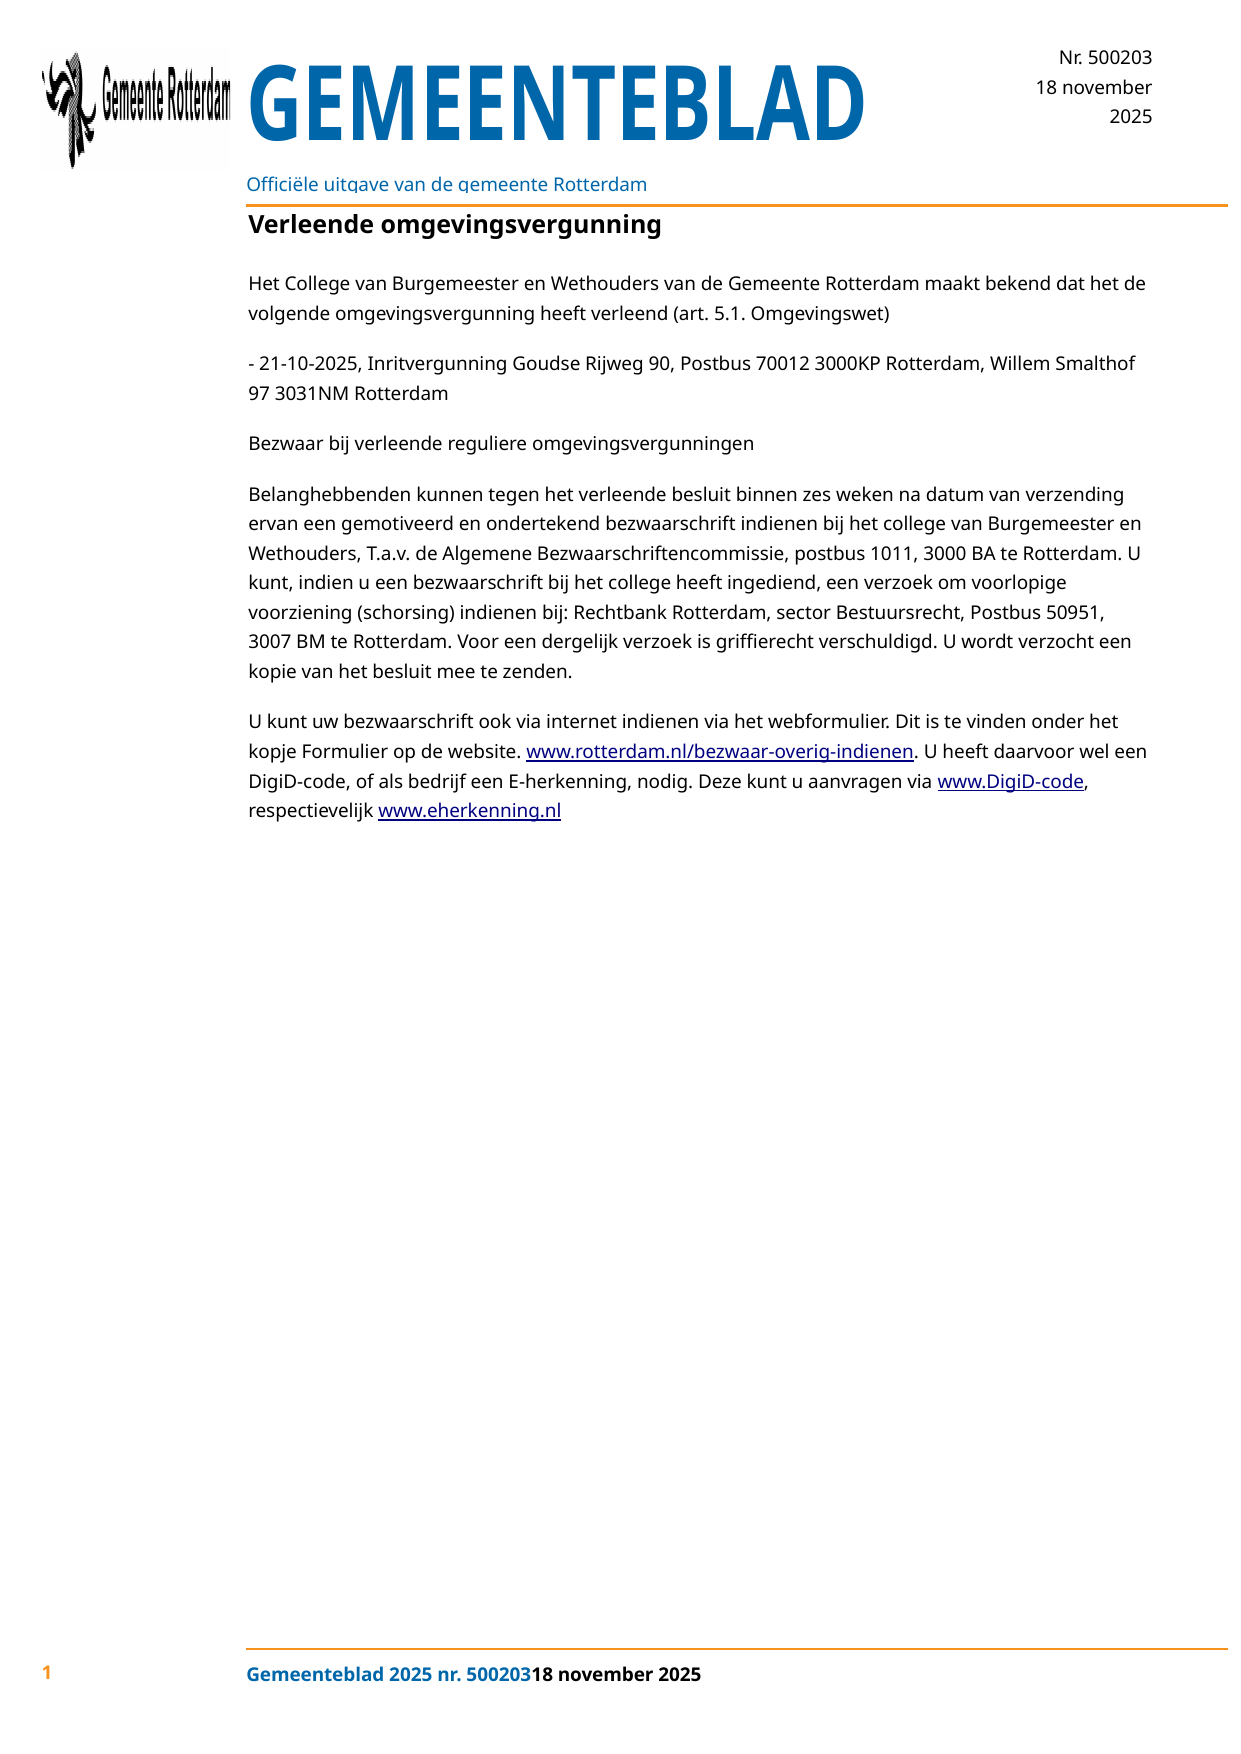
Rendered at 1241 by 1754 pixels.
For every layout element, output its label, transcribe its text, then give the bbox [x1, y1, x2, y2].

text - 21-10-2025, Inritvergunning Goudse Rijweg 90, Postbus 70012 3000KP Rotterdam, Willem Smalthof 97 3031NM Rotterdam [248, 350, 1152, 406]
text Verleende omgevingsvergunning [248, 207, 1152, 241]
text Belanghebbenden kunnen tegen het verleende besluit binnen zes weken na datum van verzending ervan een gemotiveerd en ondertekend bezwaarschrift indienen bij het college van Burgemeester en Wethouders, T.a.v. de Algemene Bezwaarschriftencommissie, postbus 1011, 3000 BA te Rotterdam. U kunt, indien u een bezwaarschrift bij het college heeft ingediend, een verzoek om voorlopige voorziening (schorsing) indienen bij: Rechtbank Rotterdam, sector Bestuursrecht, Postbus 50951, 3007 BM te Rotterdam. Voor een dergelijk verzoek is griffierecht verschuldigd. U wordt verzocht een kopie van het besluit mee te zenden. [248, 481, 1152, 684]
text Bezwaar bij verleende reguliere omgevingsvergunningen [248, 430, 1152, 456]
text Het College van Burgemeester en Wethouders van de Gemeente Rotterdam maakt bekend dat het de volgende omgevingsvergunning heeft verleend (art. 5.1. Omgevingswet) [248, 270, 1152, 326]
picture [41, 47, 231, 172]
text U kunt uw bezwaarschrift ook via internet indienen via het webformulier. Dit is te vinden onder het kopje Formulier op de website. www.rotterdam.nl/bezwaar-overig-indienen. U heeft daarvoor wel een DigiD-code, of als bedrijf een E-herkenning, nodig. Deze kunt u aanvragen via www.DigiD-code, respectievelijk www.eherkenning.nl [248, 709, 1152, 823]
